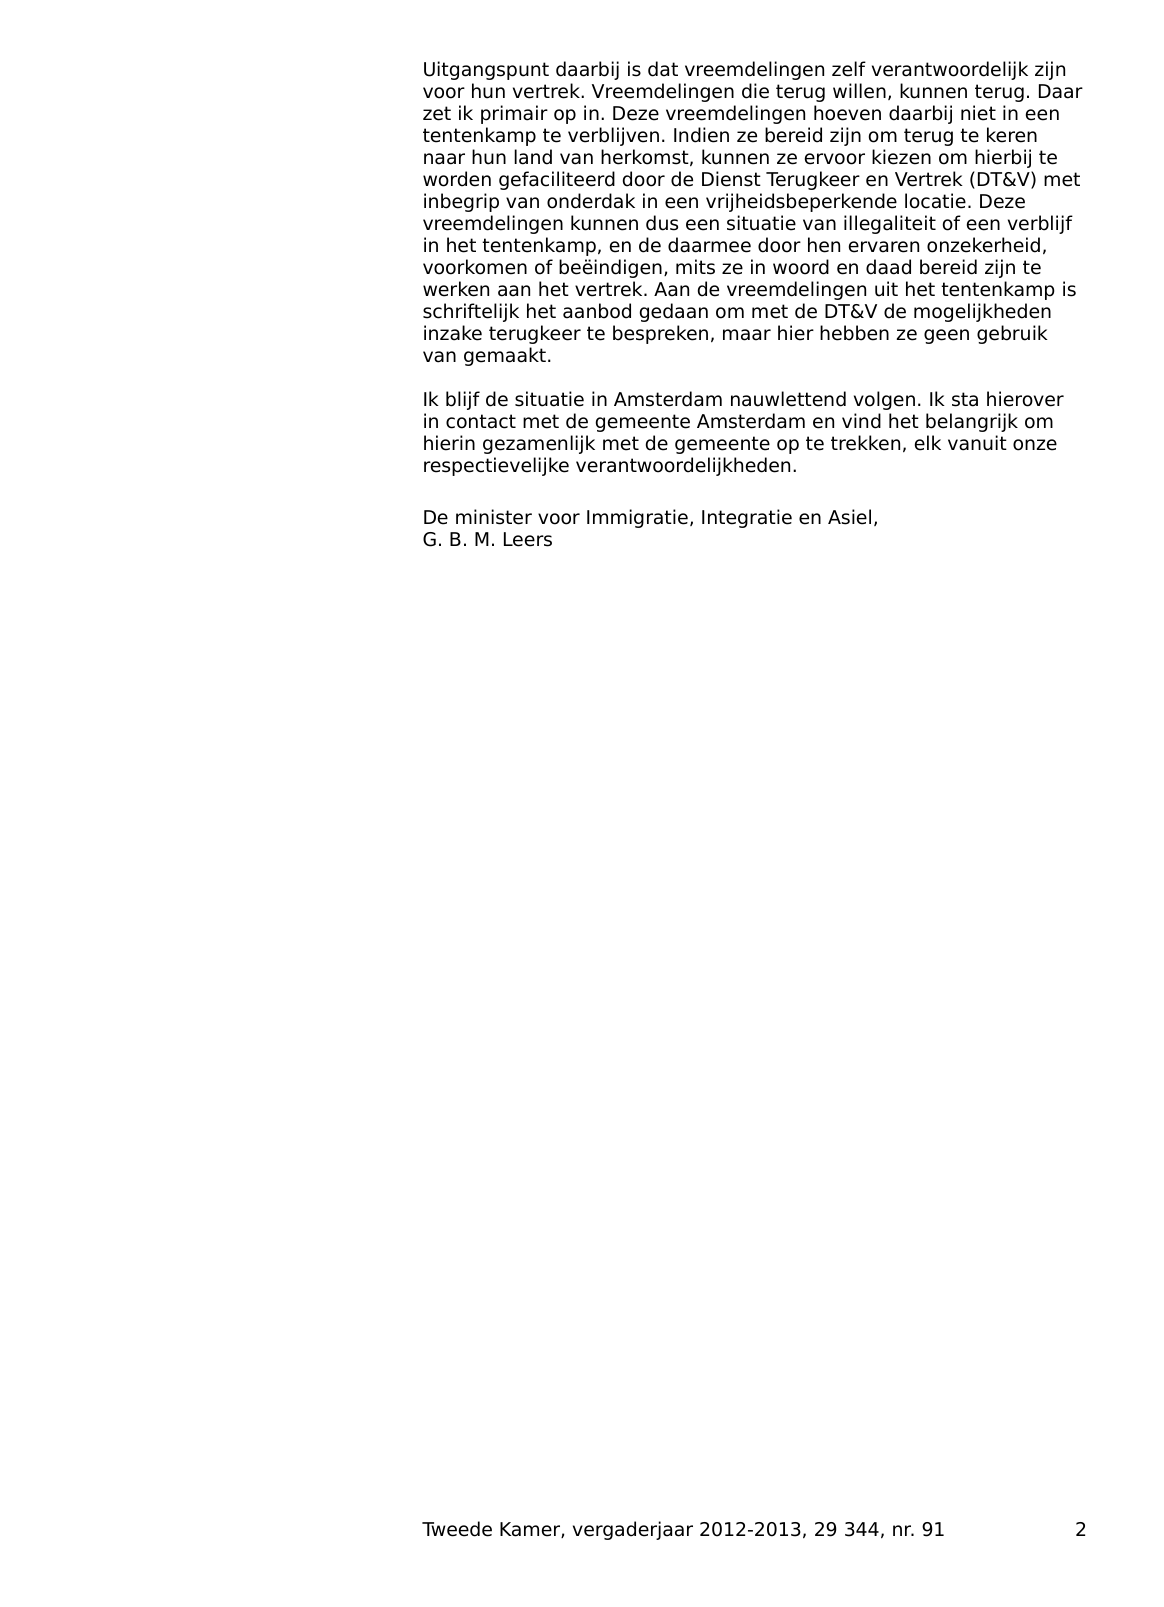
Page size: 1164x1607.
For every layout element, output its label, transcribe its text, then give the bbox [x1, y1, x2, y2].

text Ik blijf de situatie in Amsterdam nauwlettend volgen. Ik sta hierover in contact met de gemeente Amsterdam en vind het belangrijk om hierin gezamenlijk met de gemeente op te trekken, elk vanuit onze respectievelijke verantwoordelijkheden. [422, 389, 1087, 477]
text De minister voor Immigratie, Integratie en Asiel, G. B. M. Leers [422, 507, 1087, 551]
text Uitgangspunt daarbij is dat vreemdelingen zelf verantwoordelijk zijn voor hun vertrek. Vreemdelingen die terug willen, kunnen terug. Daar zet ik primair op in. Deze vreemdelingen hoeven daarbij niet in een tentenkamp te verblijven. Indien ze bereid zijn om terug te keren naar hun land van herkomst, kunnen ze ervoor kiezen om hierbij te worden gefaciliteerd door de Dienst Terugkeer en Vertrek (DT&V) met inbegrip van onderdak in een vrijheidsbeperkende locatie. Deze vreemdelingen kunnen dus een situatie van illegaliteit of een verblijf in het tentenkamp, en de daarmee door hen ervaren onzekerheid, voorkomen of beëindigen, mits ze in woord en daad bereid zijn te werken aan het vertrek. Aan de vreemdelingen uit het tentenkamp is schriftelijk het aanbod gedaan om met de DT&V de mogelijkheden inzake terugkeer te bespreken, maar hier hebben ze geen gebruik van gemaakt. [422, 59, 1087, 367]
